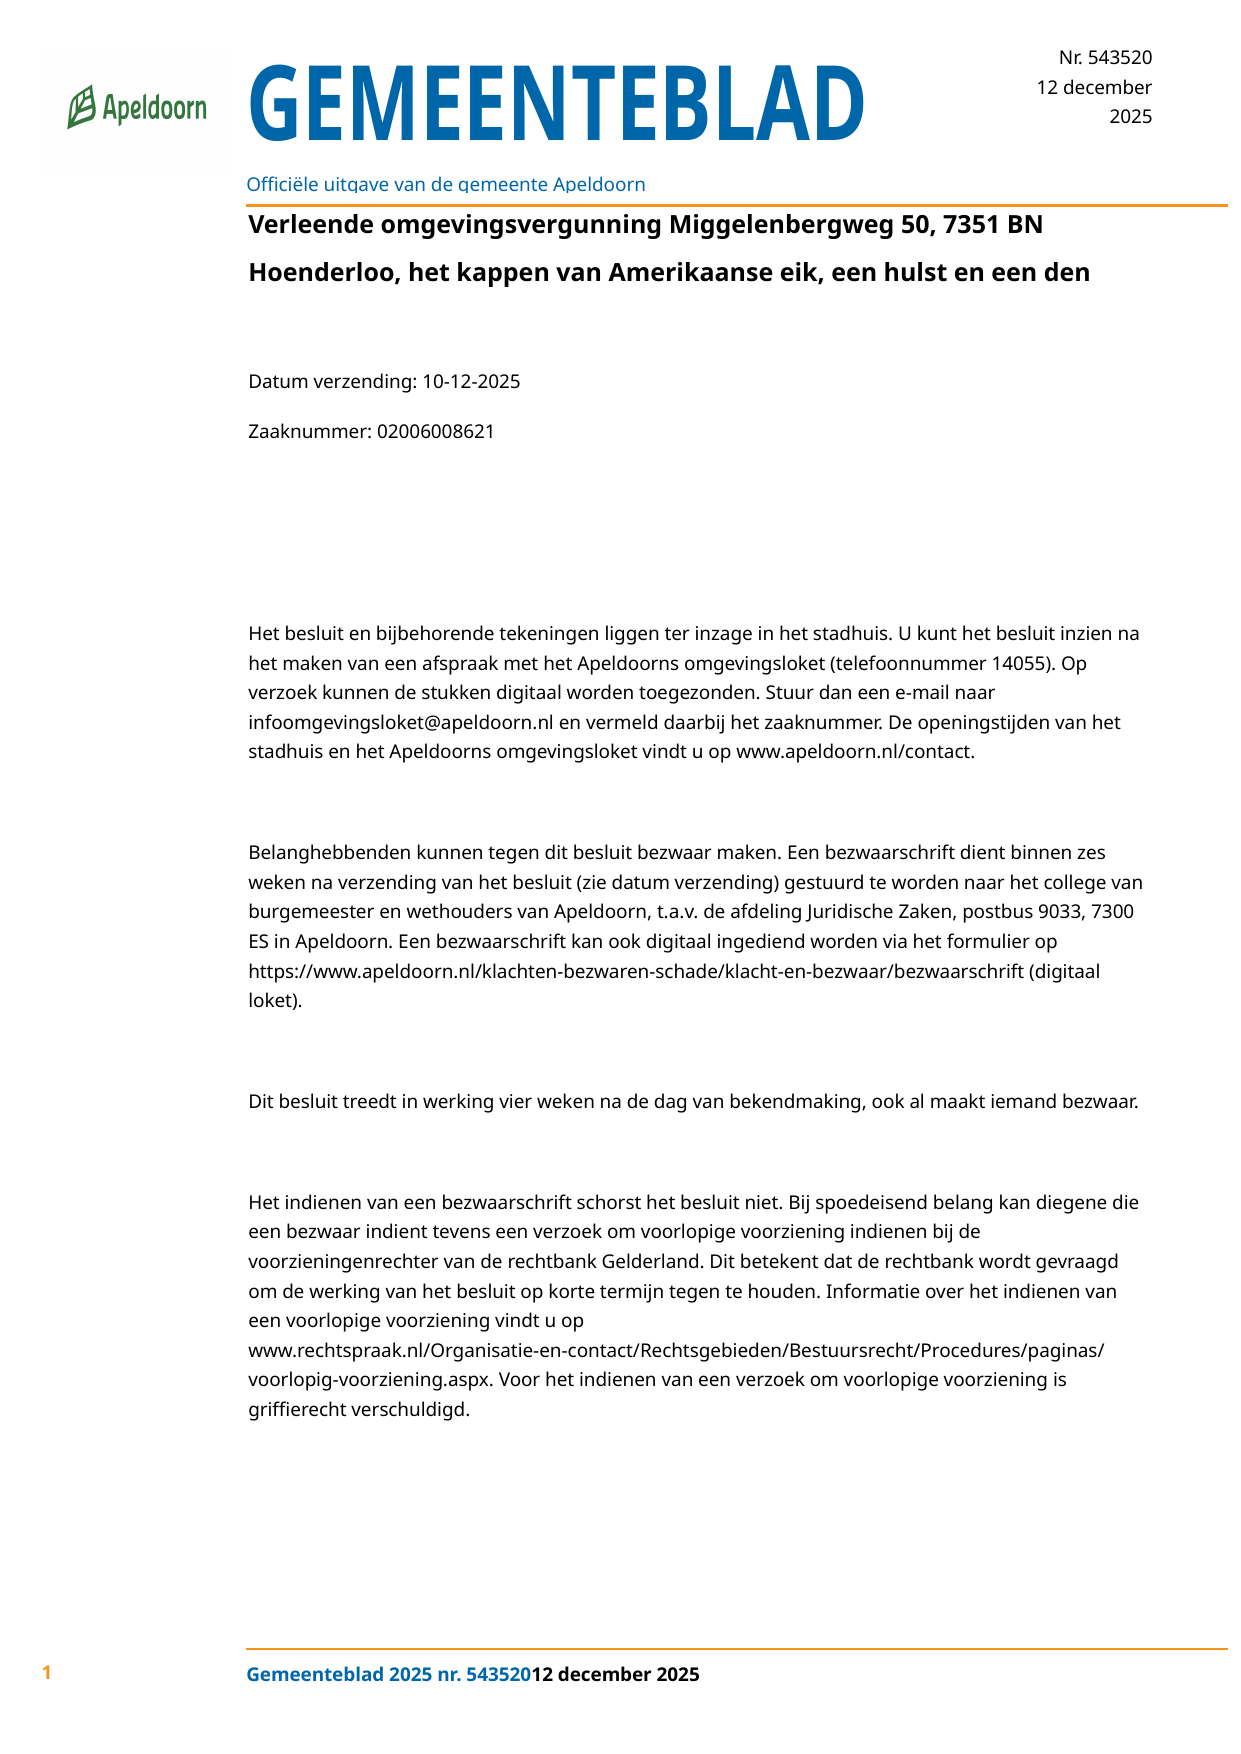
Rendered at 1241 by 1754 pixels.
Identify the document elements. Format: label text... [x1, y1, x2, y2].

text Datum verzending: 10-12-2025 [248, 368, 1152, 394]
text Verleende omgevingsvergunning Miggelenbergweg 50, 7351 BN Hoenderloo, het kappen van Amerikaanse eik, een hulst en een den [248, 207, 1152, 288]
text Belanghebbenden kunnen tegen dit besluit bezwaar maken. Een bezwaarschrift dient binnen zes weken na verzending van het besluit (zie datum verzending) gestuurd te worden naar het college van burgemeester en wethouders van Apeldoorn, t.a.v. de afdeling Juridische Zaken, postbus 9033, 7300 ES in Apeldoorn. Een bezwaarschrift kan ook digitaal ingediend worden via het formulier op https://www.apeldoorn.nl/klachten-bezwaren-schade/klacht-en-bezwaar/bezwaarschrift (digitaal loket). [248, 839, 1152, 1013]
text Dit besluit treedt in werking vier weken na de dag van bekendmaking, ook al maakt iemand bezwaar. [248, 1088, 1152, 1114]
text Het besluit en bijbehorende tekeningen liggen ter inzage in het stadhuis. U kunt het besluit inzien na het maken van een afspraak met het Apeldoorns omgevingsloket (telefoonnummer 14055). Op verzoek kunnen de stukken digitaal worden toegezonden. Stuur dan een e-mail naar infoomgevingsloket@apeldoorn.nl en vermeld daarbij het zaaknummer. De openingstijden van het stadhuis en het Apeldoorns omgevingsloket vindt u op www.apeldoorn.nl/contact. [248, 620, 1152, 764]
text Zaaknummer: 02006008621 [248, 419, 1152, 444]
text Het indienen van een bezwaarschrift schorst het besluit niet. Bij spoedeisend belang kan diegene die een bezwaar indient tevens een verzoek om voorlopige voorziening indienen bij de voorzieningenrechter van de rechtbank Gelderland. Dit betekent dat de rechtbank wordt gevraagd om de werking van het besluit op korte termijn tegen te houden. Informatie over het indienen van een voorlopige voorziening vindt u op www.rechtspraak.nl/Organisatie-en-contact/Rechtsgebieden/Bestuursrecht/Procedures/paginas/voorlopig-voorziening.aspx. Voor het indienen van een verzoek om voorlopige voorziening is griffierecht verschuldigd. [248, 1189, 1152, 1422]
picture [41, 47, 231, 172]
